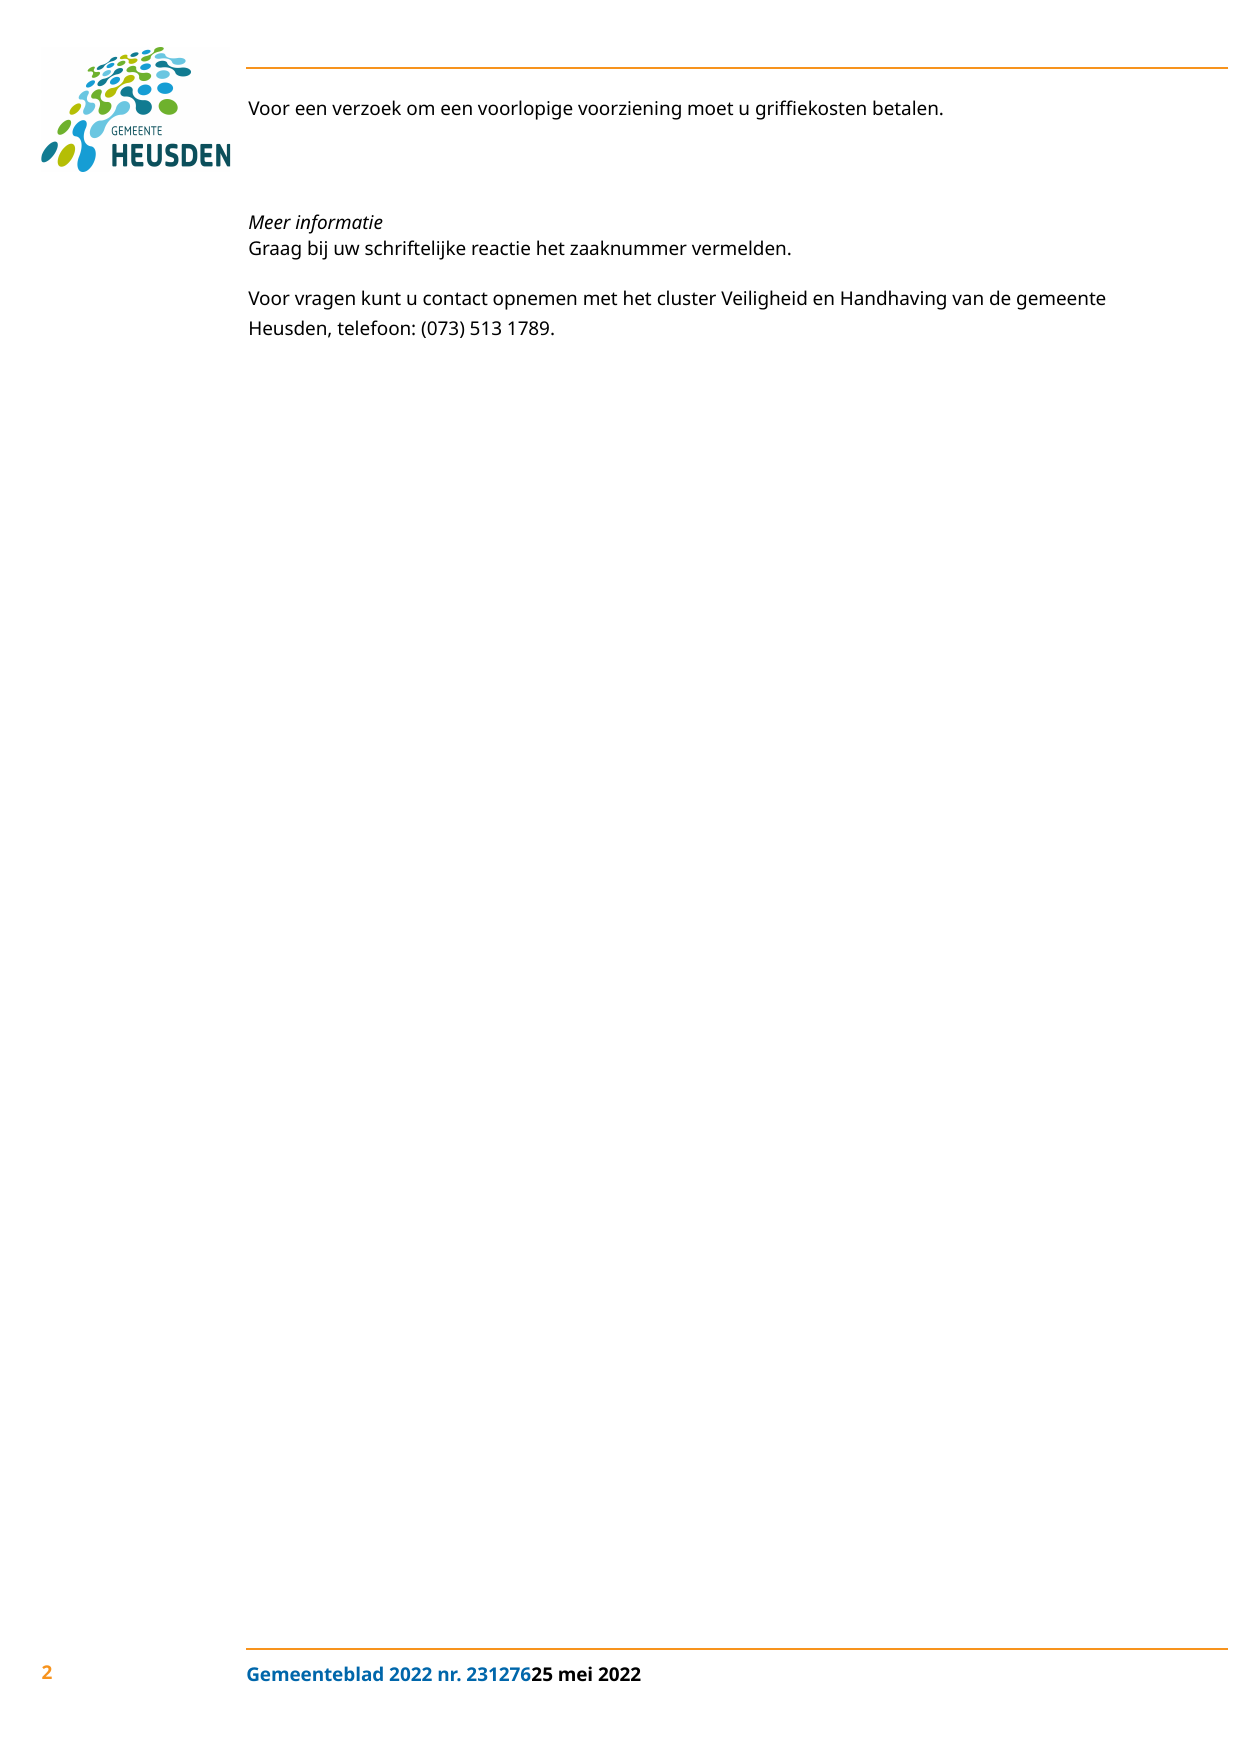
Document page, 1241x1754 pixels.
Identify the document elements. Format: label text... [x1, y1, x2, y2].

text Voor vragen kunt u contact opnemen met het cluster Veiligheid en Handhaving van de gemeente Heusden, telefoon: (073) 513 1789. [248, 285, 1152, 341]
text Meer informatie [248, 209, 1152, 235]
picture [41, 47, 231, 172]
text Graag bij uw schriftelijke reactie het zaaknummer vermelden. [248, 235, 1152, 261]
text Voor een verzoek om een voorlopige voorziening moet u griffiekosten betalen. [248, 95, 1152, 121]
